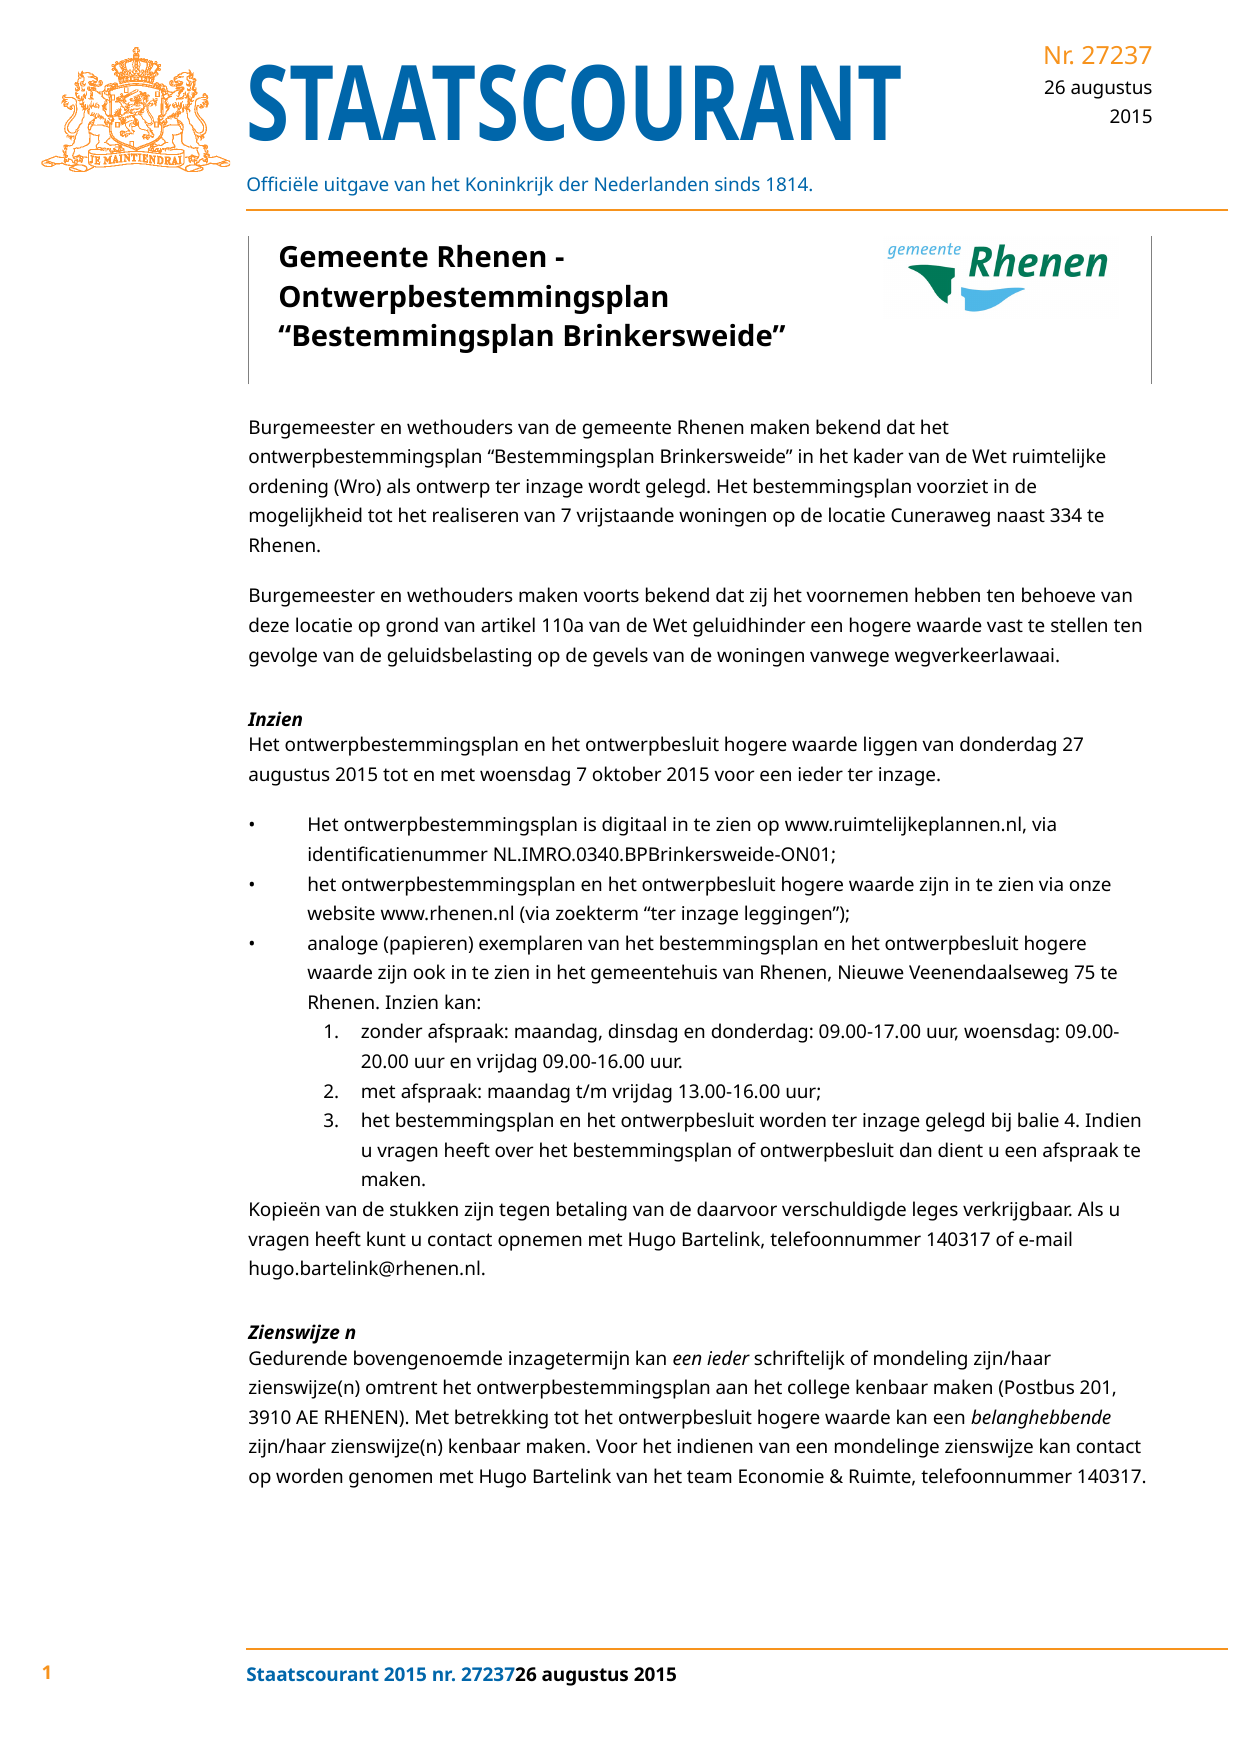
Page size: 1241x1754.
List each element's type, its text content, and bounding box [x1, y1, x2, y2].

picture [882, 236, 1119, 319]
text Burgemeester en wethouders van de gemeente Rhenen maken bekend dat het ontwerpbestemmingsplan “Bestemmingsplan Brinkersweide” in het kader van de Wet ruimtelijke ordening (Wro) als ontwerp ter inzage wordt gelegd. Het bestemmingsplan voorziet in de mogelijkheid tot het realiseren van 7 vrijstaande woningen op de locatie Cuneraweg naast 334 te Rhenen. [248, 414, 1152, 558]
text Kopieën van de stukken zijn tegen betaling van de daarvoor verschuldigde leges verkrijgbaar. Als u vragen heeft kunt u contact opnemen met Hugo Bartelink, telefoonnummer 140317 of e-mail hugo.bartelink@rhenen.nl. [248, 1196, 1152, 1281]
text Burgemeester en wethouders maken voorts bekend dat zij het voornemen hebben ten behoeve van deze locatie op grond van artikel 110a van de Wet geluidhinder een hogere waarde vast te stellen ten gevolge van de geluidsbelasting op de gevels van de woningen vanwege wegverkeerlawaai. [248, 583, 1152, 668]
list Het ontwerpbestemmingsplan is digitaal in te zien op www.ruimtelijkeplannen.nl, via identificatienummer NL.IMRO.0340.BPBrinkersweide-ON01; [248, 812, 1152, 867]
text Inzien [248, 706, 1152, 732]
text Zienswijze n [248, 1319, 1152, 1345]
list het ontwerpbestemmingsplan en het ontwerpbesluit hogere waarde zijn in te zien via onze website www.rhenen.nl (via zoekterm “ter inzage leggingen”); [248, 871, 1152, 926]
list met afspraak: maandag t/m vrijdag 13.00-16.00 uur; [323, 1078, 1152, 1103]
picture [41, 47, 231, 172]
text Gedurende bovengenoemde inzagetermijn kan een ieder schriftelijk of mondeling zijn/haar zienswijze(n) omtrent het ontwerpbestemmingsplan aan het college kenbaar maken (Postbus 201, 3910 AE RHENEN). Met betrekking tot het ontwerpbesluit hogere waarde kan een belanghebbende zijn/haar zienswijze(n) kenbaar maken. Voor het indienen van een mondelinge zienswijze kan contact op worden genomen met Hugo Bartelink van het team Economie & Ruimte, telefoonnummer 140317. [248, 1345, 1152, 1489]
list zonder afspraak: maandag, dinsdag en donderdag: 09.00-17.00 uur, woensdag: 09.00-20.00 uur en vrijdag 09.00-16.00 uur. [323, 1019, 1152, 1074]
list analoge (papieren) exemplaren van het bestemmingsplan en het ontwerpbesluit hogere waarde zijn ook in te zien in het gemeentehuis van Rhenen, Nieuwe Veenendaalseweg 75 te Rhenen. Inzien kan: [248, 930, 1152, 1015]
text Het ontwerpbestemmingsplan en het ontwerpbesluit hogere waarde liggen van donderdag 27 augustus 2015 tot en met woensdag 7 oktober 2015 voor een ieder ter inzage. [248, 732, 1152, 787]
table_header Gemeente Rhenen - Ontwerpbestemmingsplan “Bestemmingsplan Brinkersweide” [249, 236, 850, 384]
list het bestemmingsplan en het ontwerpbesluit worden ter inzage gelegd bij balie 4. Indien u vragen heeft over het bestemmingsplan of ontwerpbesluit dan dient u een afspraak te maken. [323, 1107, 1152, 1192]
table_header [850, 236, 1151, 384]
